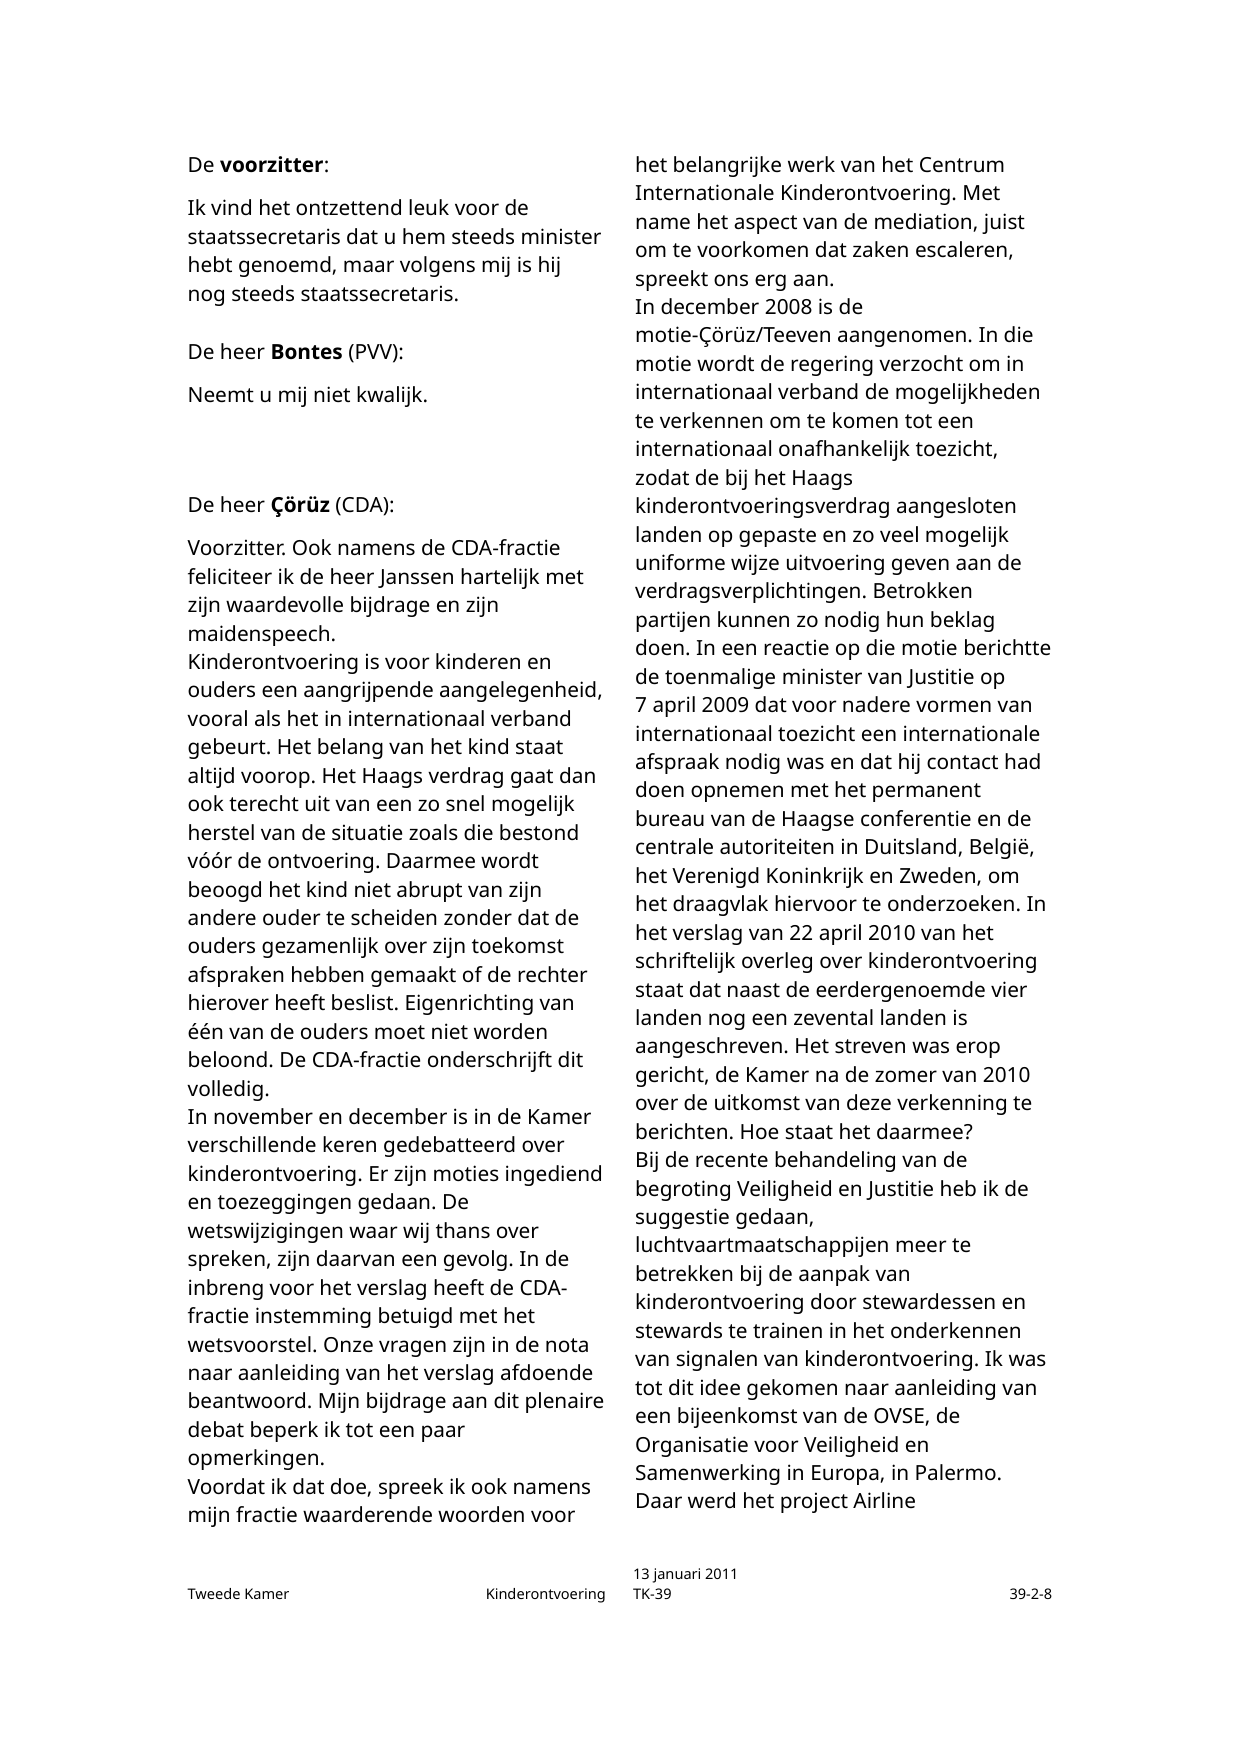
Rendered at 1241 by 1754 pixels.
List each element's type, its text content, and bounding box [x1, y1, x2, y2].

text De voorzitter: [187, 150, 605, 178]
text Kinderontvoering is voor kinderen en ouders een aangrijpende aangelegenheid, vooral als het in internationaal verband gebeurt. Het belang van het kind staat altijd voorop. Het Haags verdrag gaat dan ook terecht uit van een zo snel mogelijk herstel van de situatie zoals die bestond vóór de ontvoering. Daarmee wordt beoogd het kind niet abrupt van zijn andere ouder te scheiden zonder dat de ouders gezamenlijk over zijn toekomst afspraken hebben gemaakt of de rechter hierover heeft beslist. Eigenrichting van één van de ouders moet niet worden beloond. De CDA-fractie onderschrijft dit volledig. [187, 647, 605, 1102]
text Voordat ik dat doe, spreek ik ook namens mijn fractie waarderende woorden voor [187, 1472, 605, 1529]
text het belangrijke werk van het Centrum Internationale Kinderontvoering. Met name het aspect van de mediation, juist om te voorkomen dat zaken escaleren, spreekt ons erg aan. [635, 150, 1053, 292]
text In november en december is in de Kamer verschillende keren gedebatteerd over kinderontvoering. Er zijn moties ingediend en toezeggingen gedaan. De wetswijzigingen waar wij thans over spreken, zijn daarvan een gevolg. In de inbreng voor het verslag heeft de CDA-fractie instemming betuigd met het wetsvoorstel. Onze vragen zijn in de nota naar aanleiding van het verslag afdoende beantwoord. Mijn bijdrage aan dit plenaire debat beperk ik tot een paar opmerkingen. [187, 1102, 605, 1472]
text Ik vind het ontzettend leuk voor de staatssecretaris dat u hem steeds minister hebt genoemd, maar volgens mij is hij nog steeds staatssecretaris. [187, 193, 605, 307]
text In december 2008 is de motie-Çörüz/Teeven aangenomen. In die motie wordt de regering verzocht om in internationaal verband de mogelijkheden te verkennen om te komen tot een internationaal onafhankelijk toezicht, zodat de bij het Haags kinderontvoeringsverdrag aangesloten landen op gepaste en zo veel mogelijk uniforme wijze uitvoering geven aan de verdragsverplichtingen. Betrokken partijen kunnen zo nodig hun beklag doen. In een reactie op die motie berichtte de toenmalige minister van Justitie op 7 april 2009 dat voor nadere vormen van internationaal toezicht een internationale afspraak nodig was en dat hij contact had doen opnemen met het permanent bureau van de Haagse conferentie en de centrale autoriteiten in Duitsland, België, het Verenigd Koninkrijk en Zweden, om het draagvlak hiervoor te onderzoeken. In het verslag van 22 april 2010 van het schriftelijk overleg over kinderontvoering staat dat naast de eerdergenoemde vier landen nog een zevental landen is aangeschreven. Het streven was erop gericht, de Kamer na de zomer van 2010 over de uitkomst van deze verkenning te berichten. Hoe staat het daarmee? [635, 292, 1053, 1145]
text De heer Bontes (PVV): [187, 337, 605, 366]
text De heer Çörüz (CDA): [187, 490, 605, 518]
text Neemt u mij niet kwalijk. [187, 381, 605, 409]
text Bij de recente behandeling van de begroting Veiligheid en Justitie heb ik de suggestie gedaan, luchtvaartmaatschappijen meer te betrekken bij de aanpak van kinderontvoering door stewardessen en stewards te trainen in het onderkennen van signalen van kinderontvoering. Ik was tot dit idee gekomen naar aanleiding van een bijeenkomst van de OVSE, de Organisatie voor Veiligheid en Samenwerking in Europa, in Palermo. Daar werd het project Airline [635, 1145, 1053, 1515]
text Voorzitter. Ook namens de CDA-fractie feliciteer ik de heer Janssen hartelijk met zijn waardevolle bijdrage en zijn maidenspeech. [187, 533, 605, 647]
text  [187, 439, 605, 467]
